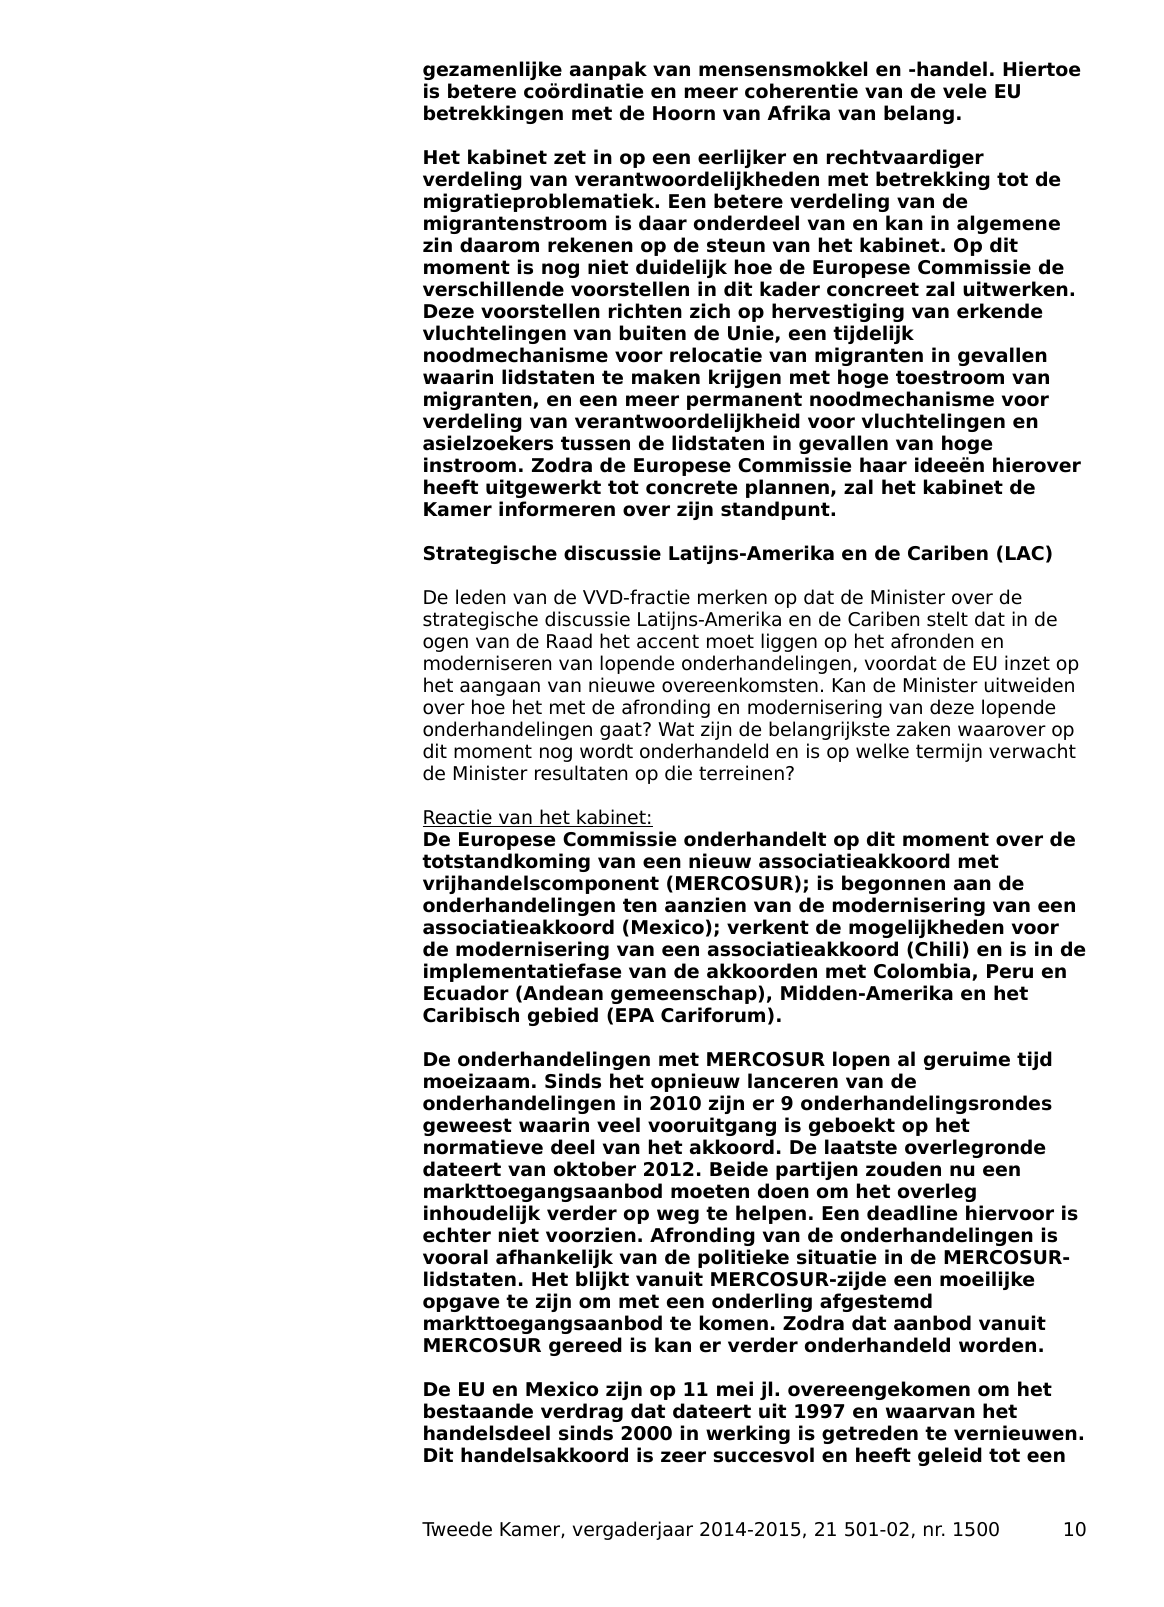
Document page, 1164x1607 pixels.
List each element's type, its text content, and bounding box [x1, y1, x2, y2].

text Het kabinet zet in op een eerlijker en rechtvaardiger verdeling van verantwoordelijkheden met betrekking tot de migratieproblematiek. Een betere verdeling van de migrantenstroom is daar onderdeel van en kan in algemene zin daarom rekenen op de steun van het kabinet. Op dit moment is nog niet duidelijk hoe de Europese Commissie de verschillende voorstellen in dit kader concreet zal uitwerken. Deze voorstellen richten zich op hervestiging van erkende vluchtelingen van buiten de Unie, een tijdelijk noodmechanisme voor relocatie van migranten in gevallen waarin lidstaten te maken krijgen met hoge toestroom van migranten, en een meer permanent noodmechanisme voor verdeling van verantwoordelijkheid voor vluchtelingen en asielzoekers tussen de lidstaten in gevallen van hoge instroom. Zodra de Europese Commissie haar ideeën hierover heeft uitgewerkt tot concrete plannen, zal het kabinet de Kamer informeren over zijn standpunt. [422, 147, 1087, 521]
text De onderhandelingen met MERCOSUR lopen al geruime tijd moeizaam. Sinds het opnieuw lanceren van de onderhandelingen in 2010 zijn er 9 onderhandelingsrondes geweest waarin veel vooruitgang is geboekt op het normatieve deel van het akkoord. De laatste overlegronde dateert van oktober 2012. Beide partijen zouden nu een markttoegangsaanbod moeten doen om het overleg inhoudelijk verder op weg te helpen. Een deadline hiervoor is echter niet voorzien. Afronding van de onderhandelingen is vooral afhankelijk van de politieke situatie in de MERCOSUR-lidstaten. Het blijkt vanuit MERCOSUR-zijde een moeilijke opgave te zijn om met een onderling afgestemd markttoegangsaanbod te komen. Zodra dat aanbod vanuit MERCOSUR gereed is kan er verder onderhandeld worden. [422, 1049, 1087, 1357]
text De leden van de VVD-fractie merken op dat de Minister over de strategische discussie Latijns-Amerika en de Cariben stelt dat in de ogen van de Raad het accent moet liggen op het afronden en moderniseren van lopende onderhandelingen, voordat de EU inzet op het aangaan van nieuwe overeenkomsten. Kan de Minister uitweiden over hoe het met de afronding en modernisering van deze lopende onderhandelingen gaat? Wat zijn de belangrijkste zaken waarover op dit moment nog wordt onderhandeld en is op welke termijn verwacht de Minister resultaten op die terreinen? [422, 587, 1087, 785]
text De EU en Mexico zijn op 11 mei jl. overeengekomen om het bestaande verdrag dat dateert uit 1997 en waarvan het handelsdeel sinds 2000 in werking is getreden te vernieuwen. Dit handelsakkoord is zeer succesvol en heeft geleid tot een [422, 1379, 1087, 1467]
subtitle Strategische discussie Latijns-Amerika en de Cariben (LAC) [422, 543, 1087, 565]
text De Europese Commissie onderhandelt op dit moment over de totstandkoming van een nieuw associatieakkoord met vrijhandelscomponent (MERCOSUR); is begonnen aan de onderhandelingen ten aanzien van de modernisering van een associatieakkoord (Mexico); verkent de mogelijkheden voor de modernisering van een associatieakkoord (Chili) en is in de implementatiefase van de akkoorden met Colombia, Peru en Ecuador (Andean gemeenschap), Midden-Amerika en het Caribisch gebied (EPA Cariforum). [422, 829, 1087, 1027]
text Reactie van het kabinet: [422, 807, 1087, 829]
text gezamenlijke aanpak van mensensmokkel en -handel. Hiertoe is betere coördinatie en meer coherentie van de vele EU betrekkingen met de Hoorn van Afrika van belang. [422, 59, 1087, 125]
